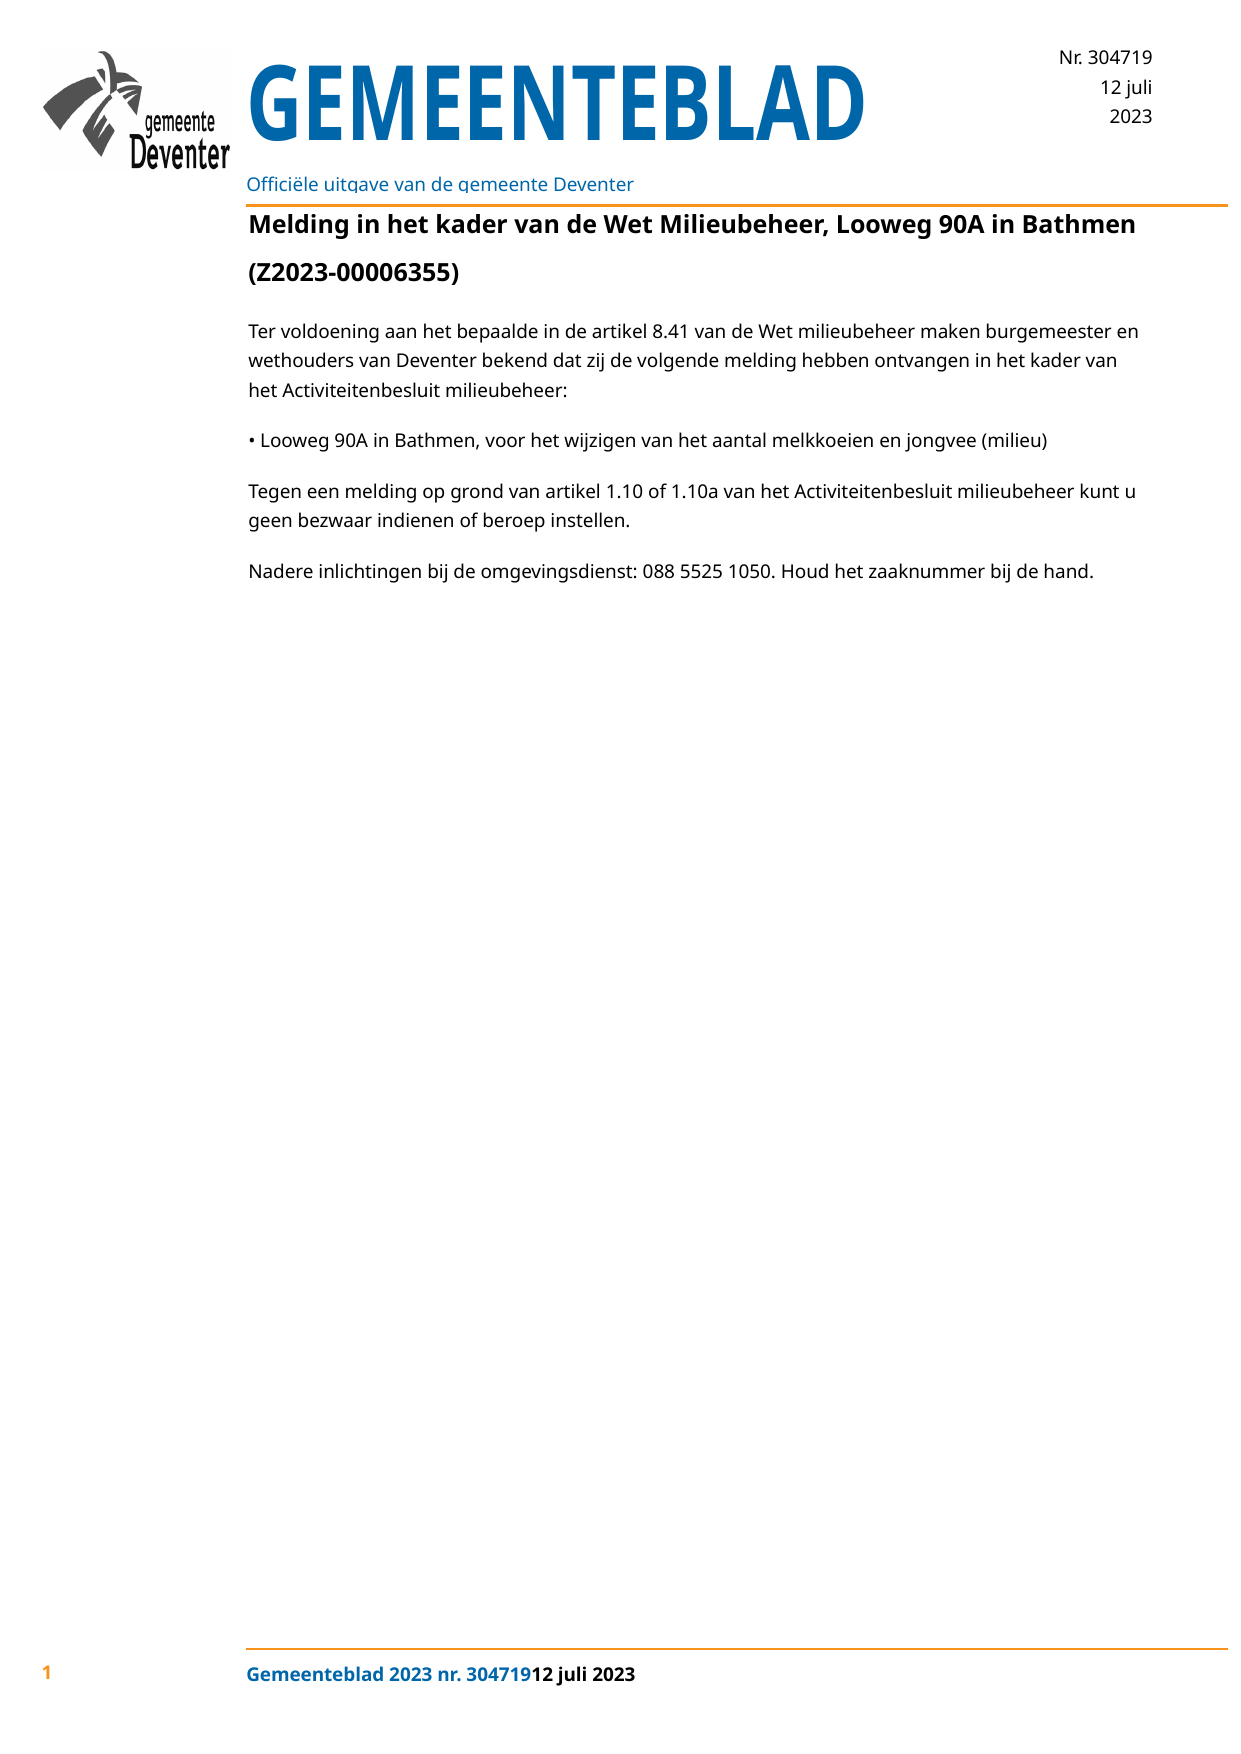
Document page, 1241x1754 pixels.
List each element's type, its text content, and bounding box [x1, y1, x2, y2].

text Tegen een melding op grond van artikel 1.10 of 1.10a van het Activiteitenbesluit milieubeheer kunt u geen bezwaar indienen of beroep instellen. [248, 478, 1152, 533]
text Nadere inlichtingen bij de omgevingsdienst: 088 5525 1050. Houd het zaaknummer bij de hand. [248, 558, 1152, 584]
text Ter voldoening aan het bepaalde in de artikel 8.41 van de Wet milieubeheer maken burgemeester en wethouders van Deventer bekend dat zij de volgende melding hebben ontvangen in het kader van het Activiteitenbesluit milieubeheer: [248, 318, 1152, 403]
text • Looweg 90A in Bathmen, voor het wijzigen van het aantal melkkoeien en jongvee (milieu) [248, 427, 1152, 453]
picture [41, 47, 231, 172]
text Melding in het kader van de Wet Milieubeheer, Looweg 90A in Bathmen (Z2023-00006355) [248, 207, 1152, 288]
